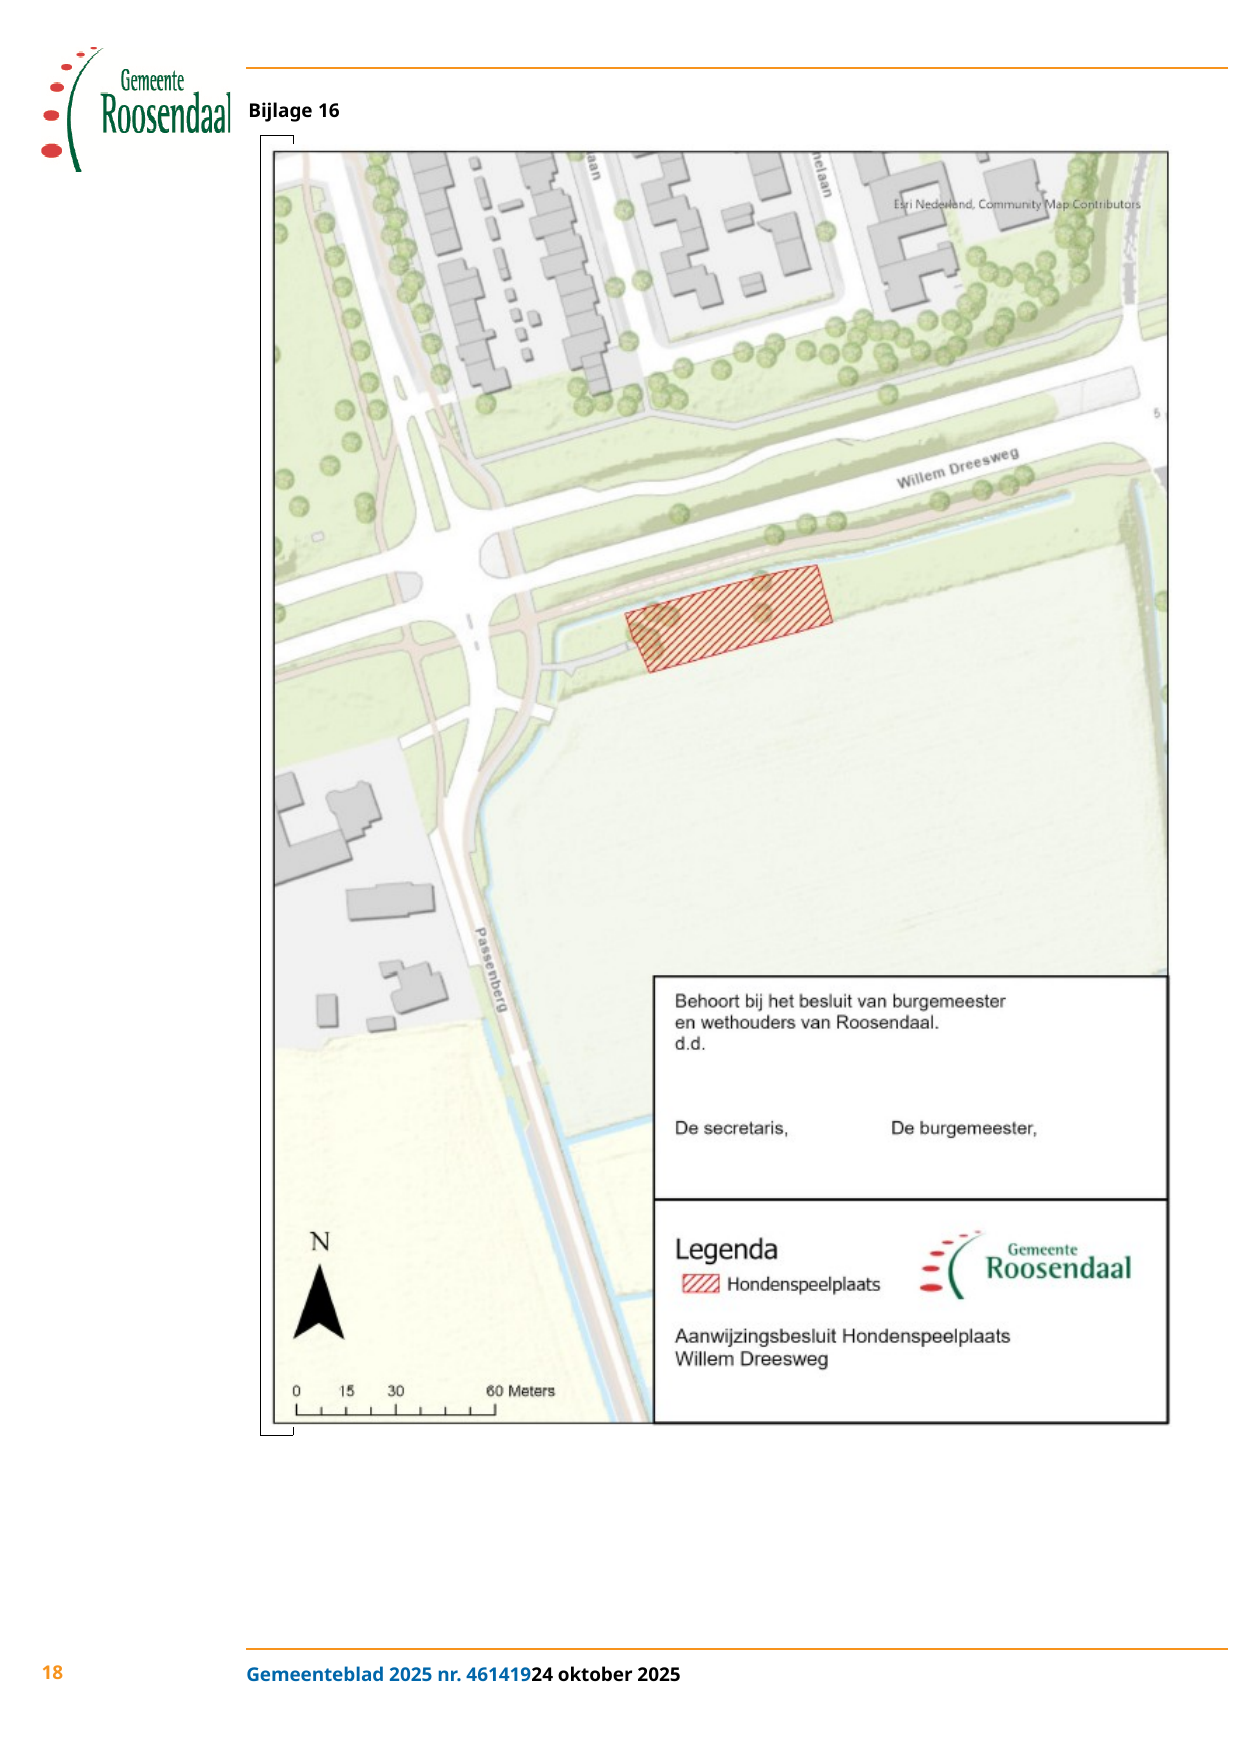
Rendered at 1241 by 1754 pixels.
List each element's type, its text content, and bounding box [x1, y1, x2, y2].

picture [41, 47, 231, 172]
picture [268, 144, 1173, 1427]
text Bijlage 16 [248, 95, 1152, 123]
